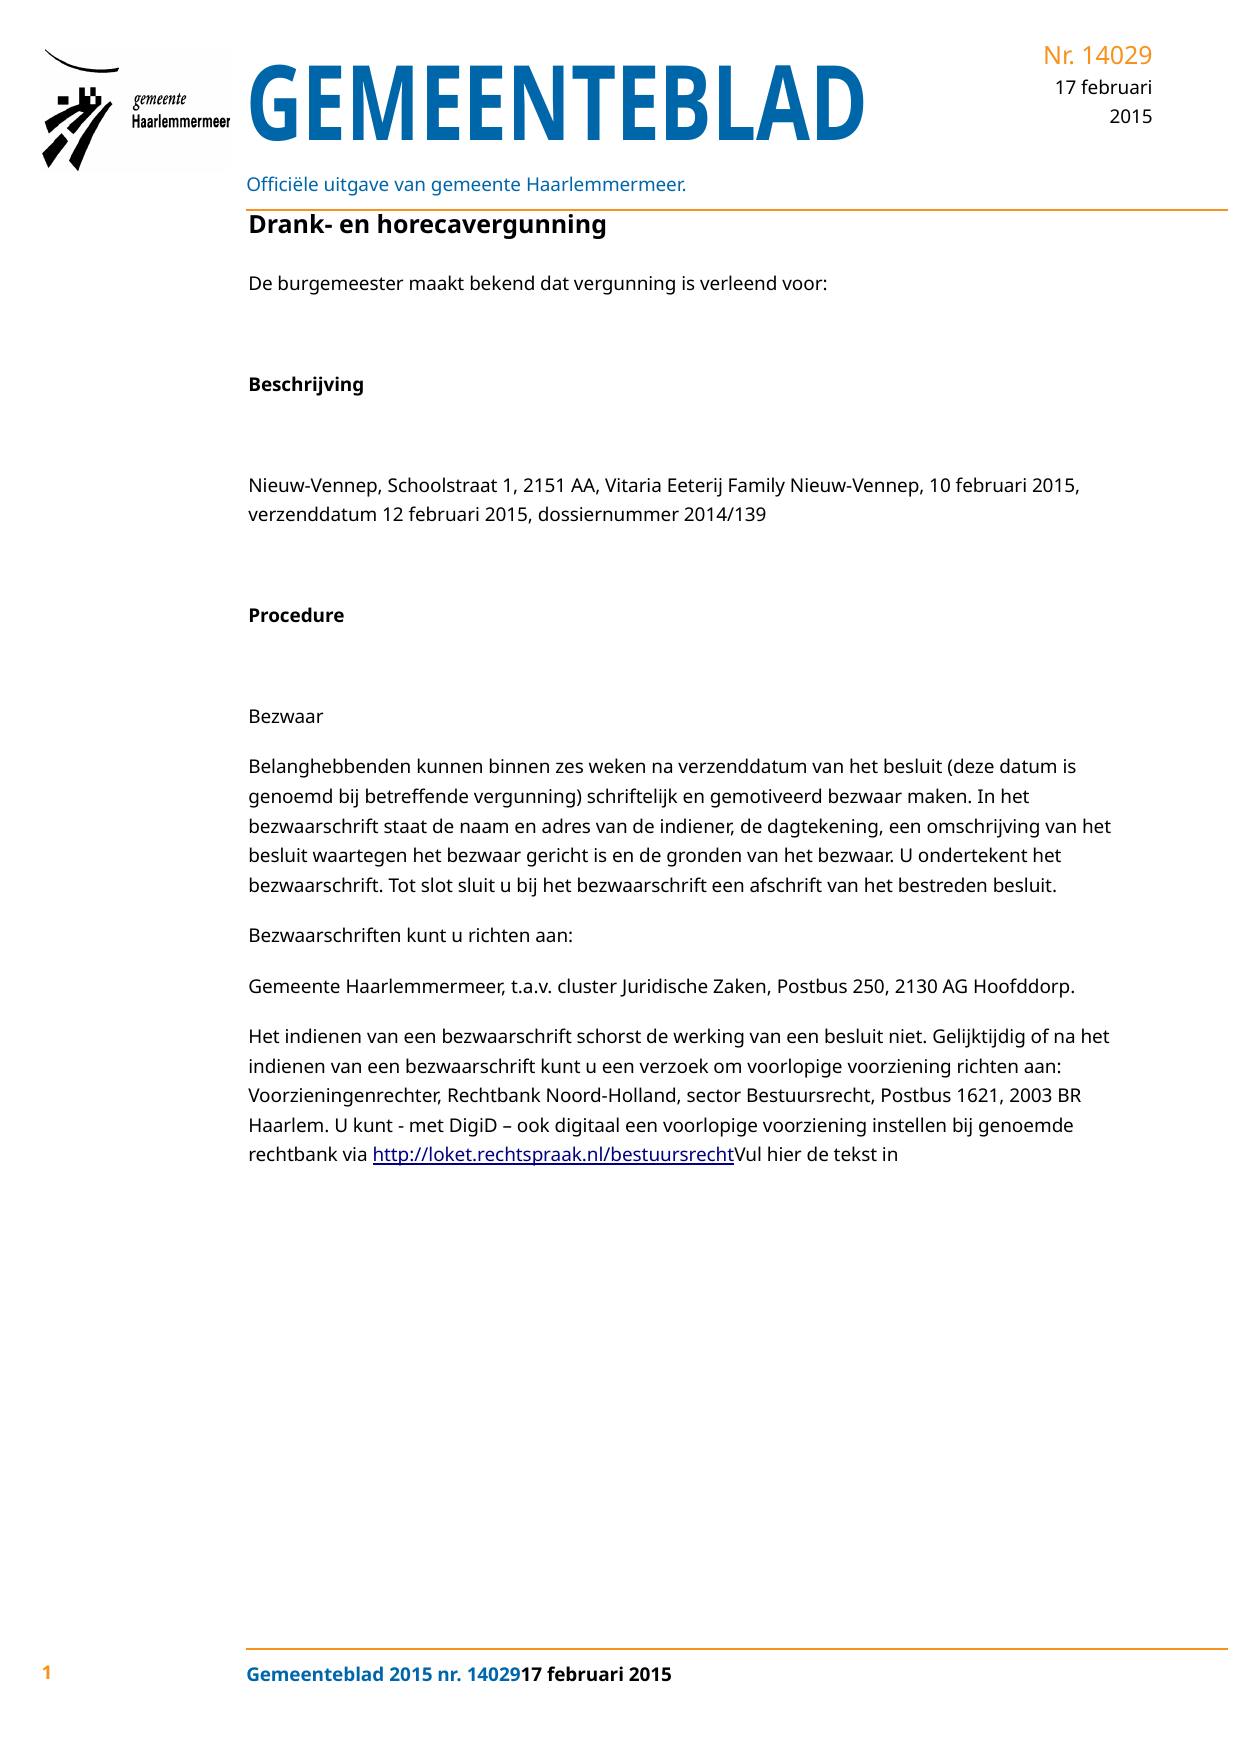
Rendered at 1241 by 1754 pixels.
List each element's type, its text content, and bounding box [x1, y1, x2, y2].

text De burgemeester maakt bekend dat vergunning is verleend voor: [248, 270, 1152, 296]
text Bezwaarschriften kunt u richten aan: [248, 922, 1152, 948]
text Gemeente Haarlemmermeer, t.a.v. cluster Juridische Zaken, Postbus 250, 2130 AG Hoofddorp. [248, 973, 1152, 998]
text Het indienen van een bezwaarschrift schorst de werking van een besluit niet. Gelijktijdig of na het indienen van een bezwaarschrift kunt u een verzoek om voorlopige voorziening richten aan: Voorzieningenrechter, Rechtbank Noord-Holland, sector Bestuursrecht, Postbus 1621, 2003 BR Haarlem. U kunt - met DigiD – ook digitaal een voorlopige voorziening instellen bij genoemde rechtbank via http://loket.rechtspraak.nl/bestuursrechtVul hier de tekst in [248, 1023, 1152, 1167]
text Bezwaar [248, 703, 1152, 729]
text Beschrijving [248, 371, 1152, 397]
picture [41, 47, 231, 172]
text Belanghebbenden kunnen binnen zes weken na verzenddatum van het besluit (deze datum is genoemd bij betreffende vergunning) schriftelijk en gemotiveerd bezwaar maken. In het bezwaarschrift staat de naam en adres van de indiener, de dagtekening, een omschrijving van het besluit waartegen het bezwaar gericht is en de gronden van het bezwaar. U ondertekent het bezwaarschrift. Tot slot sluit u bij het bezwaarschrift een afschrift van het bestreden besluit. [248, 754, 1152, 898]
text Procedure [248, 602, 1152, 628]
text Drank- en horecavergunning [248, 211, 1152, 241]
text Nieuw-Vennep, Schoolstraat 1, 2151 AA, Vitaria Eeterij Family Nieuw-Vennep, 10 februari 2015, verzenddatum 12 februari 2015, dossiernummer 2014/139 [248, 472, 1152, 527]
